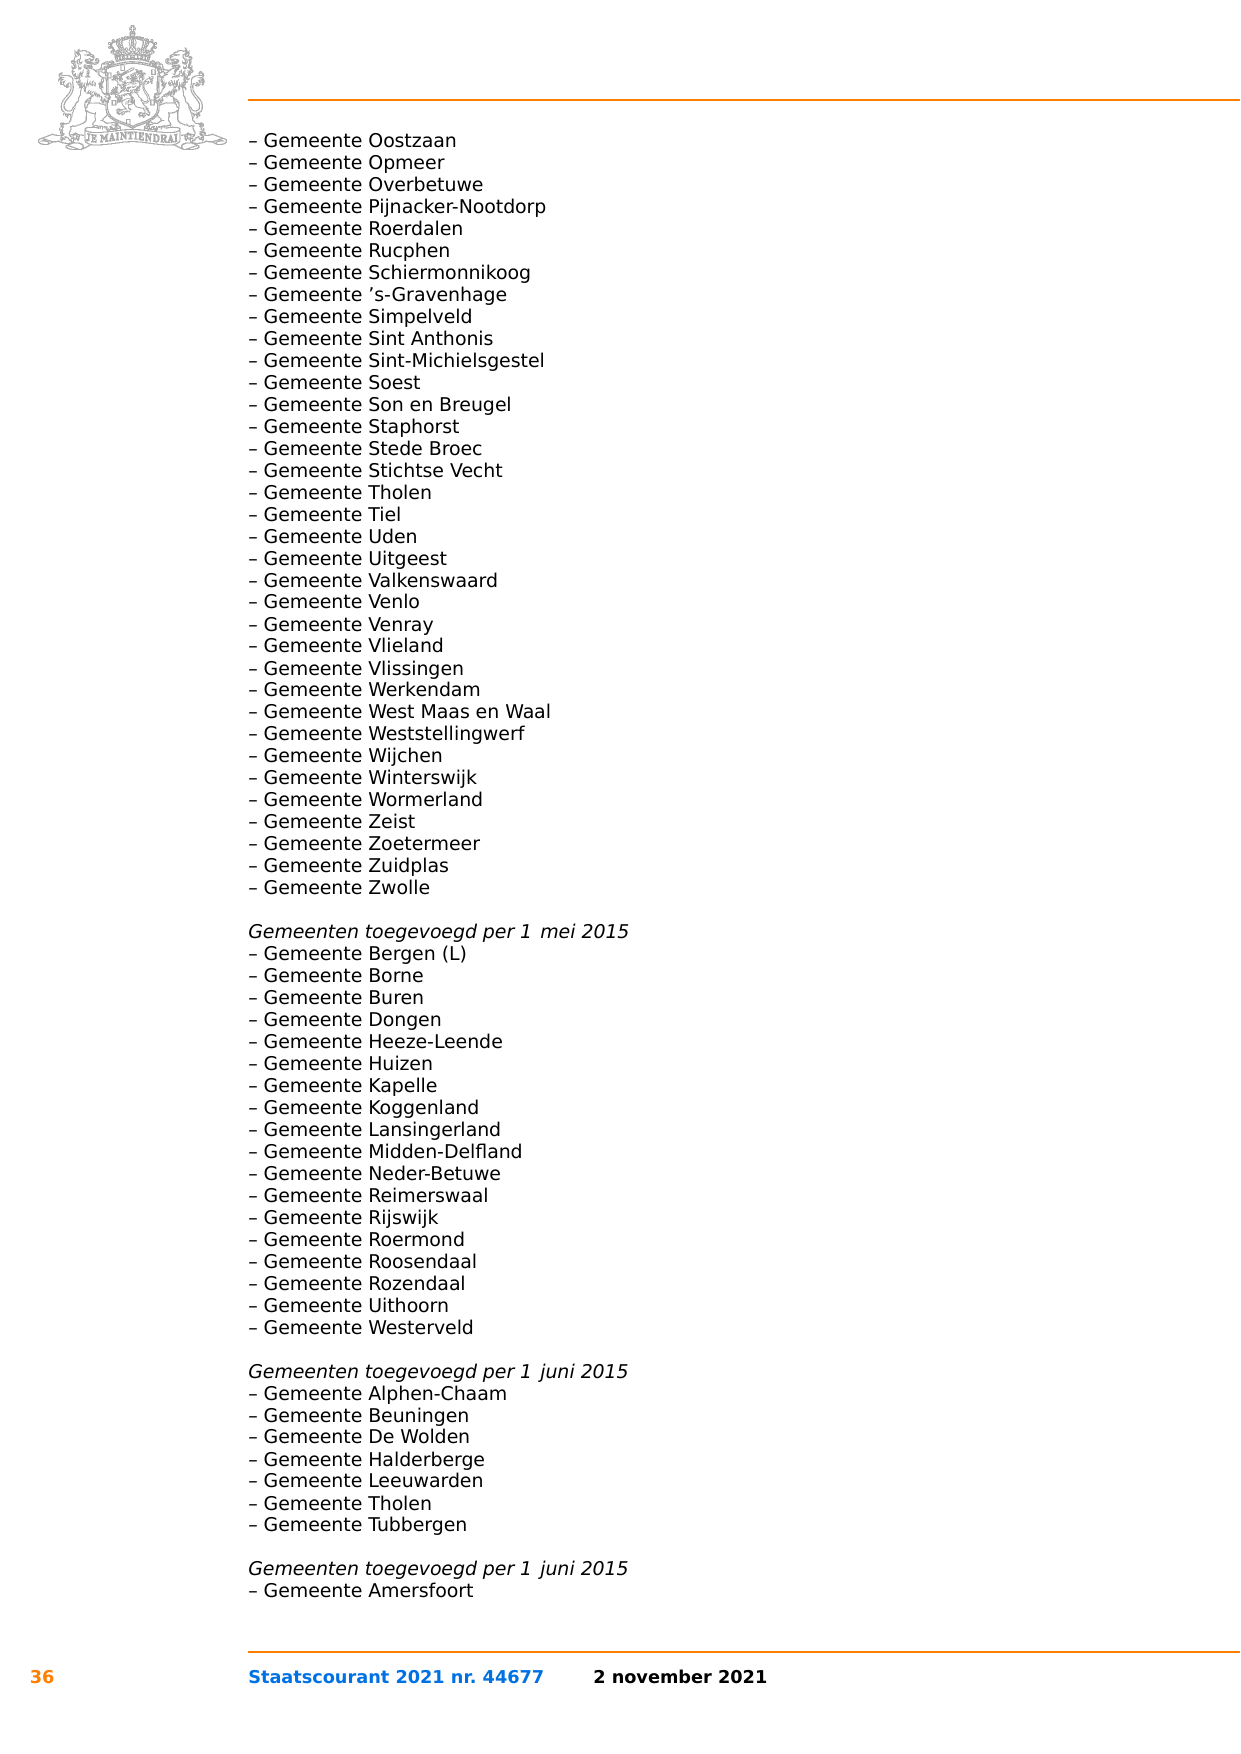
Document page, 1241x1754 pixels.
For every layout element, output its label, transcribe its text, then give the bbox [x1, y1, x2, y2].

text – Gemeente Tiel [248, 503, 1163, 526]
text – Gemeente Staphorst [248, 416, 1163, 438]
text – Gemeente Pijnacker-Nootdorp [248, 196, 1163, 218]
text – Gemeente Opmeer [248, 152, 1163, 174]
text – Gemeente Westerveld [248, 1317, 1163, 1339]
text – Gemeente Vlieland [248, 635, 1163, 657]
text – Gemeente Huizen [248, 1053, 1163, 1075]
text – Gemeente Roosendaal [248, 1251, 1163, 1273]
text – Gemeente Buren [248, 987, 1163, 1009]
text – Gemeente Overbetuwe [248, 174, 1163, 196]
text – Gemeente Koggenland [248, 1097, 1163, 1119]
text – Gemeente Venray [248, 613, 1163, 635]
text – Gemeente Beuningen [248, 1404, 1163, 1426]
text – Gemeente Vlissingen [248, 657, 1163, 679]
text – Gemeente Venlo [248, 591, 1163, 613]
text – Gemeente Lansingerland [248, 1119, 1163, 1141]
text – Gemeente Simpelveld [248, 306, 1163, 328]
text – Gemeente Dongen [248, 1009, 1163, 1031]
text – Gemeente Uitgeest [248, 547, 1163, 569]
subtitle Gemeenten toegevoegd per 1 juni 2015 [248, 1361, 1163, 1382]
text – Gemeente Roerdalen [248, 218, 1163, 240]
text – Gemeente Tubbergen [248, 1514, 1163, 1536]
text – Gemeente ’s-Gravenhage [248, 284, 1163, 306]
text – Gemeente Wormerland [248, 789, 1163, 811]
text – Gemeente Sint Anthonis [248, 328, 1163, 350]
picture [38, 25, 227, 150]
text – Gemeente Winterswijk [248, 767, 1163, 789]
text – Gemeente Kapelle [248, 1075, 1163, 1097]
text – Gemeente Sint-Michielsgestel [248, 350, 1163, 372]
text – Gemeente Schiermonnikoog [248, 262, 1163, 284]
text – Gemeente Stede Broec [248, 438, 1163, 459]
text – Gemeente Wijchen [248, 745, 1163, 767]
text – Gemeente Tholen [248, 1492, 1163, 1514]
text – Gemeente Bergen (L) [248, 943, 1163, 965]
text – Gemeente Reimerswaal [248, 1185, 1163, 1207]
subtitle Gemeenten toegevoegd per 1 mei 2015 [248, 921, 1163, 943]
text – Gemeente Borne [248, 965, 1163, 987]
text – Gemeente Uden [248, 526, 1163, 547]
text – Gemeente Tholen [248, 482, 1163, 503]
text – Gemeente Rijswijk [248, 1207, 1163, 1229]
text – Gemeente Rozendaal [248, 1273, 1163, 1295]
text – Gemeente Oostzaan [248, 130, 1163, 152]
text – Gemeente Rucphen [248, 240, 1163, 262]
text – Gemeente Alphen-Chaam [248, 1382, 1163, 1404]
text – Gemeente Werkendam [248, 679, 1163, 701]
text – Gemeente Zwolle [248, 877, 1163, 899]
text – Gemeente Uithoorn [248, 1295, 1163, 1317]
text – Gemeente De Wolden [248, 1426, 1163, 1448]
text – Gemeente Zuidplas [248, 855, 1163, 877]
text – Gemeente Neder-Betuwe [248, 1163, 1163, 1185]
text – Gemeente Halderberge [248, 1448, 1163, 1470]
text – Gemeente Stichtse Vecht [248, 459, 1163, 482]
text – Gemeente Leeuwarden [248, 1470, 1163, 1492]
text – Gemeente Weststellingwerf [248, 723, 1163, 745]
text – Gemeente Zeist [248, 811, 1163, 833]
text – Gemeente West Maas en Waal [248, 701, 1163, 723]
text – Gemeente Roermond [248, 1229, 1163, 1251]
text – Gemeente Son en Breugel [248, 394, 1163, 416]
text – Gemeente Midden-Delfland [248, 1141, 1163, 1163]
text – Gemeente Zoetermeer [248, 833, 1163, 855]
text – Gemeente Valkenswaard [248, 569, 1163, 591]
text – Gemeente Amersfoort [248, 1580, 1163, 1602]
text – Gemeente Soest [248, 372, 1163, 394]
text – Gemeente Heeze-Leende [248, 1031, 1163, 1053]
subtitle Gemeenten toegevoegd per 1 juni 2015 [248, 1558, 1163, 1580]
